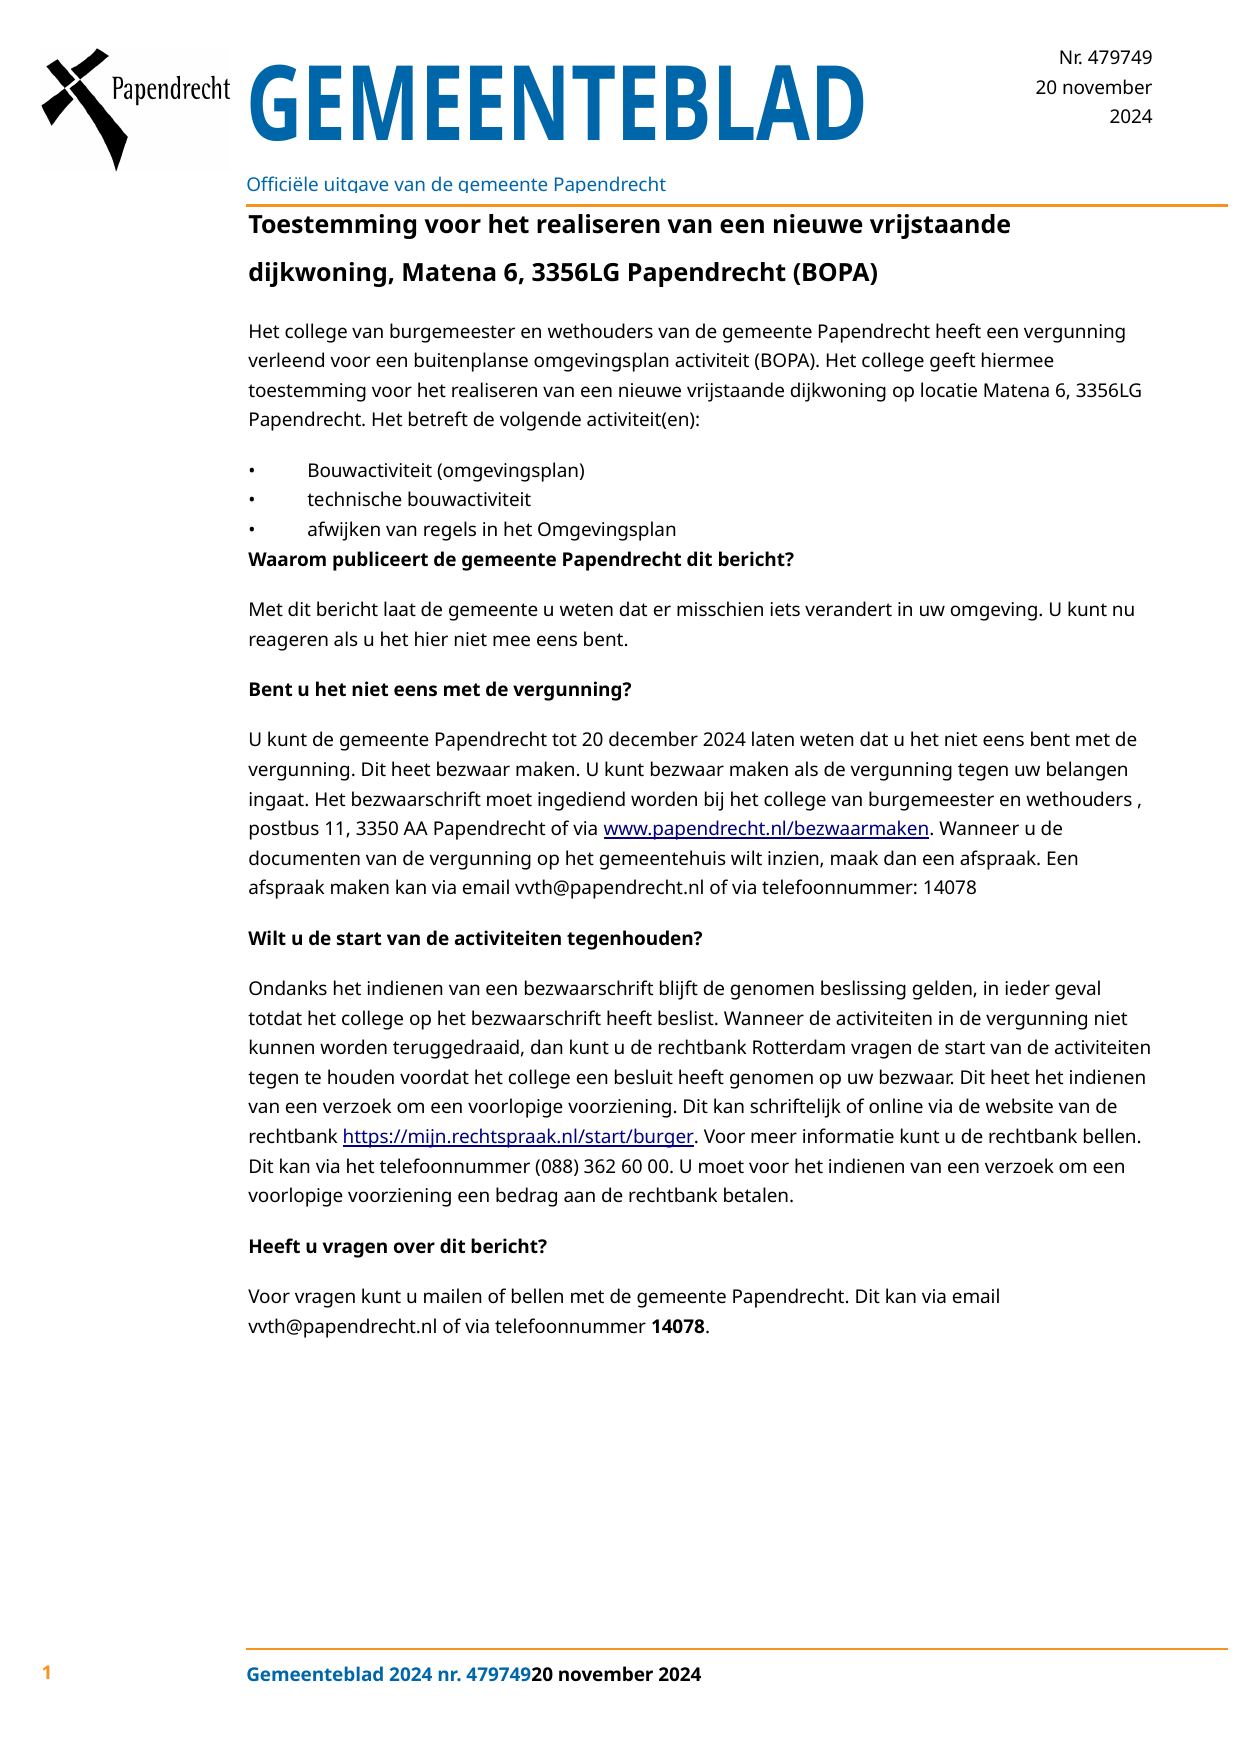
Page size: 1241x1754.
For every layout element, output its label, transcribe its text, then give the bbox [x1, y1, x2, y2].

text Wilt u de start van de activiteiten tegenhouden? [248, 925, 1152, 951]
list afwijken van regels in het Omgevingsplan [248, 516, 1152, 542]
list technische bouwactiviteit [248, 487, 1152, 512]
text Waarom publiceert de gemeente Papendrecht dit bericht? [248, 546, 1152, 572]
text Voor vragen kunt u mailen of bellen met de gemeente Papendrecht. Dit kan via email vvth@papendrecht.nl of via telefoonnummer 14078. [248, 1283, 1152, 1339]
text Ondanks het indienen van een bezwaarschrift blijft de genomen beslissing gelden, in ieder geval totdat het college op het bezwaarschrift heeft beslist. Wanneer de activiteiten in de vergunning niet kunnen worden teruggedraaid, dan kunt u de rechtbank Rotterdam vragen de start van de activiteiten tegen te houden voordat het college een besluit heeft genomen op uw bezwaar. Dit heet het indienen van een verzoek om een voorlopige voorziening. Dit kan schriftelijk of online via de website van de rechtbank https://mijn.rechtspraak.nl/start/burger. Voor meer informatie kunt u de rechtbank bellen. Dit kan via het telefoonnummer (088) 362 60 00. U moet voor het indienen van een verzoek om een voorlopige voorziening een bedrag aan de rechtbank betalen. [248, 975, 1152, 1208]
text U kunt de gemeente Papendrecht tot 20 december 2024 laten weten dat u het niet eens bent met de vergunning. Dit heet bezwaar maken. U kunt bezwaar maken als de vergunning tegen uw belangen ingaat. Het bezwaarschrift moet ingediend worden bij het college van burgemeester en wethouders , postbus 11, 3350 AA Papendrecht of via www.papendrecht.nl/bezwaarmaken. Wanneer u de documenten van de vergunning op het gemeentehuis wilt inzien, maak dan een afspraak. Een afspraak maken kan via email vvth@papendrecht.nl of via telefoonnummer: 14078 [248, 727, 1152, 900]
text Met dit bericht laat de gemeente u weten dat er misschien iets verandert in uw omgeving. U kunt nu reageren als u het hier niet mee eens bent. [248, 596, 1152, 652]
picture [41, 47, 231, 172]
list Bouwactiviteit (omgevingsplan) [248, 457, 1152, 483]
text Toestemming voor het realiseren van een nieuwe vrijstaande dijkwoning, Matena 6, 3356LG Papendrecht (BOPA) [248, 207, 1152, 288]
text Het college van burgemeester en wethouders van de gemeente Papendrecht heeft een vergunning verleend voor een buitenplanse omgevingsplan activiteit (BOPA). Het college geeft hiermee toestemming voor het realiseren van een nieuwe vrijstaande dijkwoning op locatie Matena 6, 3356LG Papendrecht. Het betreft de volgende activiteit(en): [248, 318, 1152, 432]
text Bent u het niet eens met de vergunning? [248, 676, 1152, 702]
text Heeft u vragen over dit bericht? [248, 1233, 1152, 1259]
